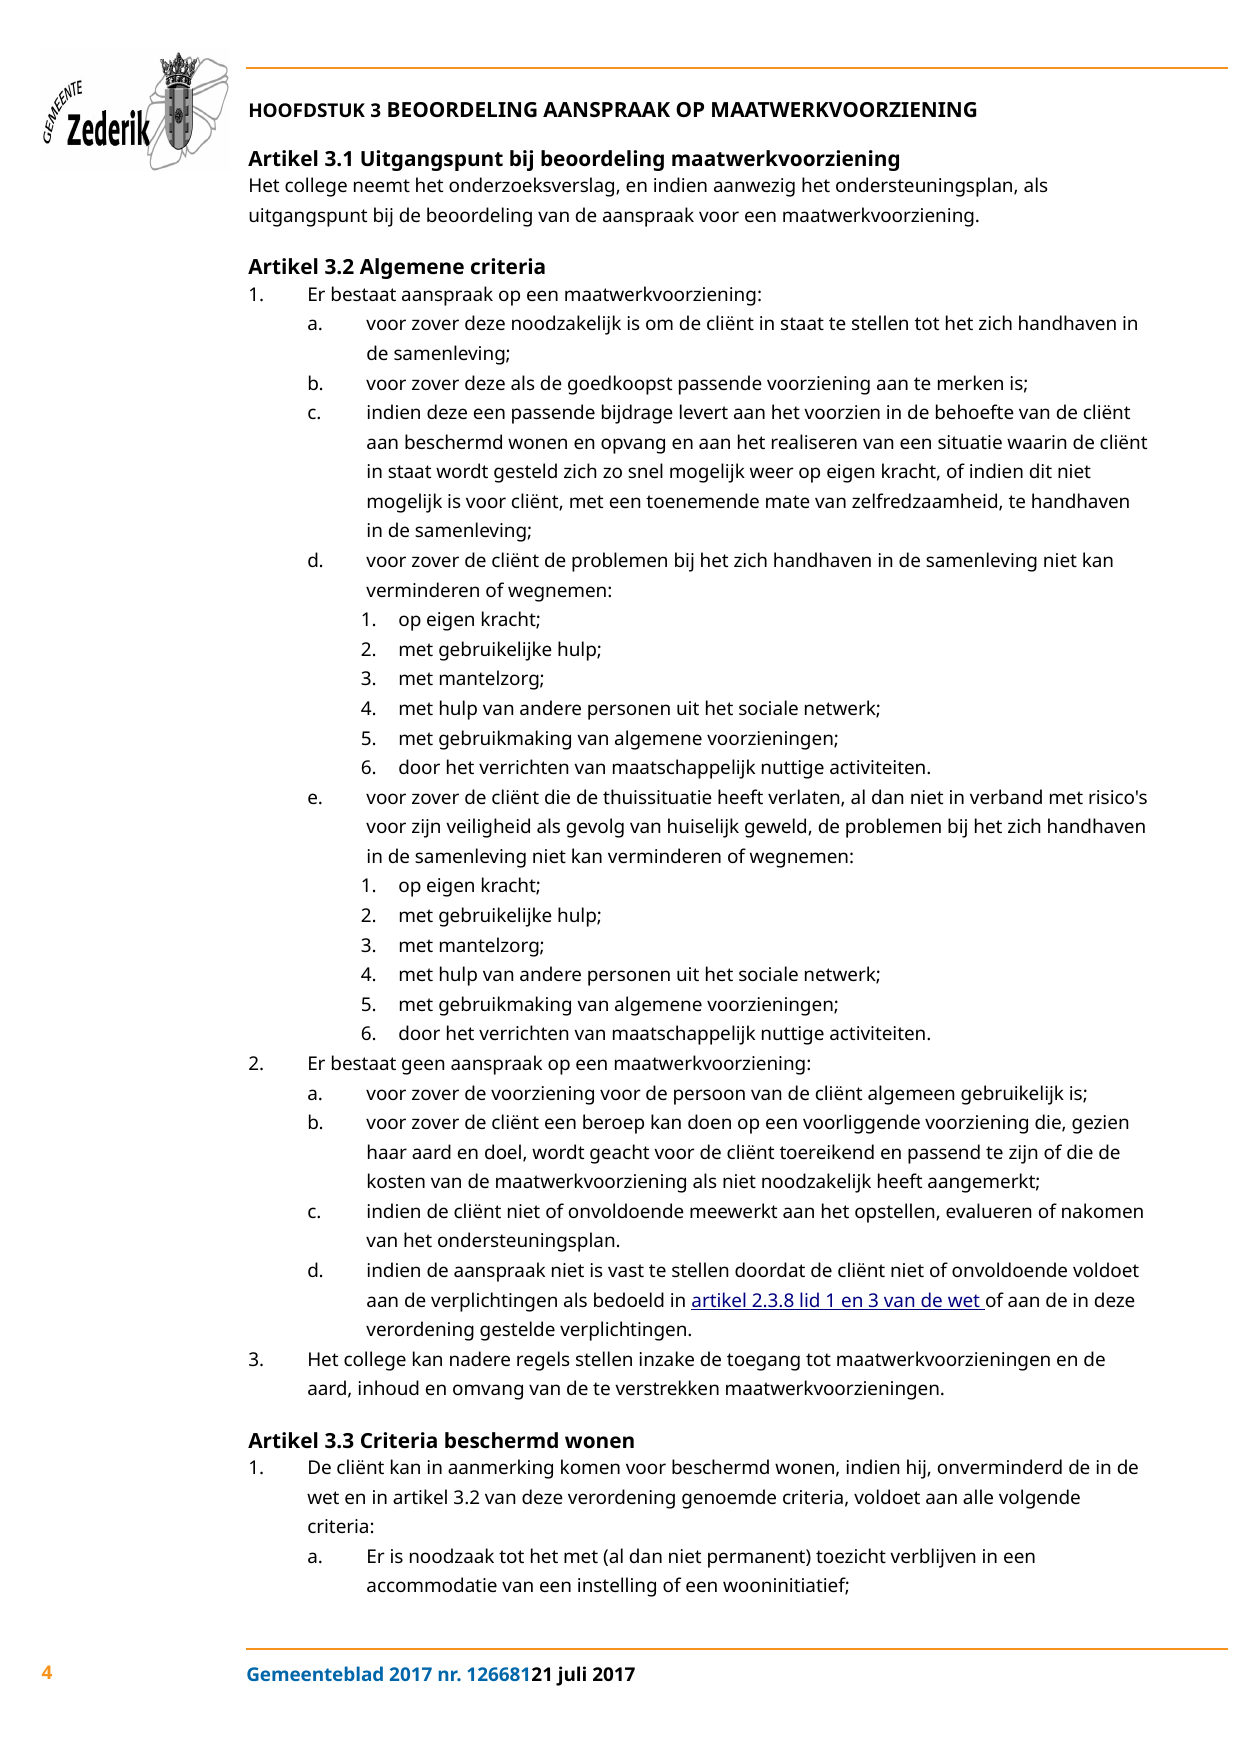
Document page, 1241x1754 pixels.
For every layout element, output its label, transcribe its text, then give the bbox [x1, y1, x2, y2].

list met mantelzorg; [361, 666, 1152, 691]
list met gebruikelijke hulp; [361, 636, 1152, 662]
list door het verrichten van maatschappelijk nuttige activiteiten. [361, 754, 1152, 780]
list Er is noodzaak tot het met (al dan niet permanent) toezicht verblijven in een accommodatie van een instelling of een wooninitiatief; [307, 1543, 1152, 1598]
picture [41, 47, 231, 172]
list met gebruikmaking van algemene voorzieningen; [361, 991, 1152, 1017]
text Het college neemt het onderzoeksverslag, en indien aanwezig het ondersteuningsplan, als uitgangspunt bij de beoordeling van de aanspraak voor een maatwerkvoorziening. [248, 172, 1152, 228]
list Er bestaat geen aanspraak op een maatwerkvoorziening: [248, 1050, 1152, 1076]
list met gebruikelijke hulp; [361, 902, 1152, 928]
list voor zover de voorziening voor de persoon van de cliënt algemeen gebruikelijk is; [307, 1080, 1152, 1105]
list voor zover deze noodzakelijk is om de cliënt in staat te stellen tot het zich handhaven in de samenleving; [307, 311, 1152, 366]
list met mantelzorg; [361, 932, 1152, 957]
list indien deze een passende bijdrage levert aan het voorzien in de behoefte van de cliënt aan beschermd wonen en opvang en aan het realiseren van een situatie waarin de cliënt in staat wordt gesteld zich zo snel mogelijk weer op eigen kracht, of indien dit niet mogelijk is voor cliënt, met een toenemende mate van zelfredzaamheid, te handhaven in de samenleving; [307, 399, 1152, 543]
text Artikel 3.2 Algemene criteria [248, 252, 1152, 281]
list De cliënt kan in aanmerking komen voor beschermd wonen, indien hij, onverminderd de in de wet en in artikel 3.2 van deze verordening genoemde criteria, voldoet aan alle volgende criteria: [248, 1454, 1152, 1539]
list indien de aanspraak niet is vast te stellen doordat de cliënt niet of onvoldoende voldoet aan de verplichtingen als bedoeld in artikel 2.3.8 lid 1 en 3 van de wet of aan de in deze verordening gestelde verplichtingen. [307, 1257, 1152, 1342]
list op eigen kracht; [361, 606, 1152, 632]
list voor zover deze als de goedkoopst passende voorziening aan te merken is; [307, 370, 1152, 395]
text Artikel 3.3 Criteria beschermd wonen [248, 1426, 1152, 1454]
list door het verrichten van maatschappelijk nuttige activiteiten. [361, 1021, 1152, 1046]
list met hulp van andere personen uit het sociale netwerk; [361, 695, 1152, 721]
list Het college kan nadere regels stellen inzake de toegang tot maatwerkvoorzieningen en de aard, inhoud en omvang van de te verstrekken maatwerkvoorzieningen. [248, 1346, 1152, 1401]
list indien de cliënt niet of onvoldoende meewerkt aan het opstellen, evalueren of nakomen van het ondersteuningsplan. [307, 1198, 1152, 1253]
list voor zover de cliënt de problemen bij het zich handhaven in de samenleving niet kan verminderen of wegnemen: [307, 547, 1152, 602]
text HOOFDSTUK 3 BEOORDELING AANSPRAAK OP MAATWERKVOORZIENING [248, 95, 1152, 123]
list met hulp van andere personen uit het sociale netwerk; [361, 961, 1152, 987]
list Er bestaat aanspraak op een maatwerkvoorziening: [248, 281, 1152, 307]
list voor zover de cliënt een beroep kan doen op een voorliggende voorziening die, gezien haar aard en doel, wordt geacht voor de cliënt toereikend en passend te zijn of die de kosten van de maatwerkvoorziening als niet noodzakelijk heeft aangemerkt; [307, 1109, 1152, 1194]
list op eigen kracht; [361, 873, 1152, 898]
list voor zover de cliënt die de thuissituatie heeft verlaten, al dan niet in verband met risico's voor zijn veiligheid als gevolg van huiselijk geweld, de problemen bij het zich handhaven in de samenleving niet kan verminderen of wegnemen: [307, 784, 1152, 869]
text Artikel 3.1 Uitgangspunt bij beoordeling maatwerkvoorziening [248, 144, 1152, 172]
list met gebruikmaking van algemene voorzieningen; [361, 725, 1152, 750]
